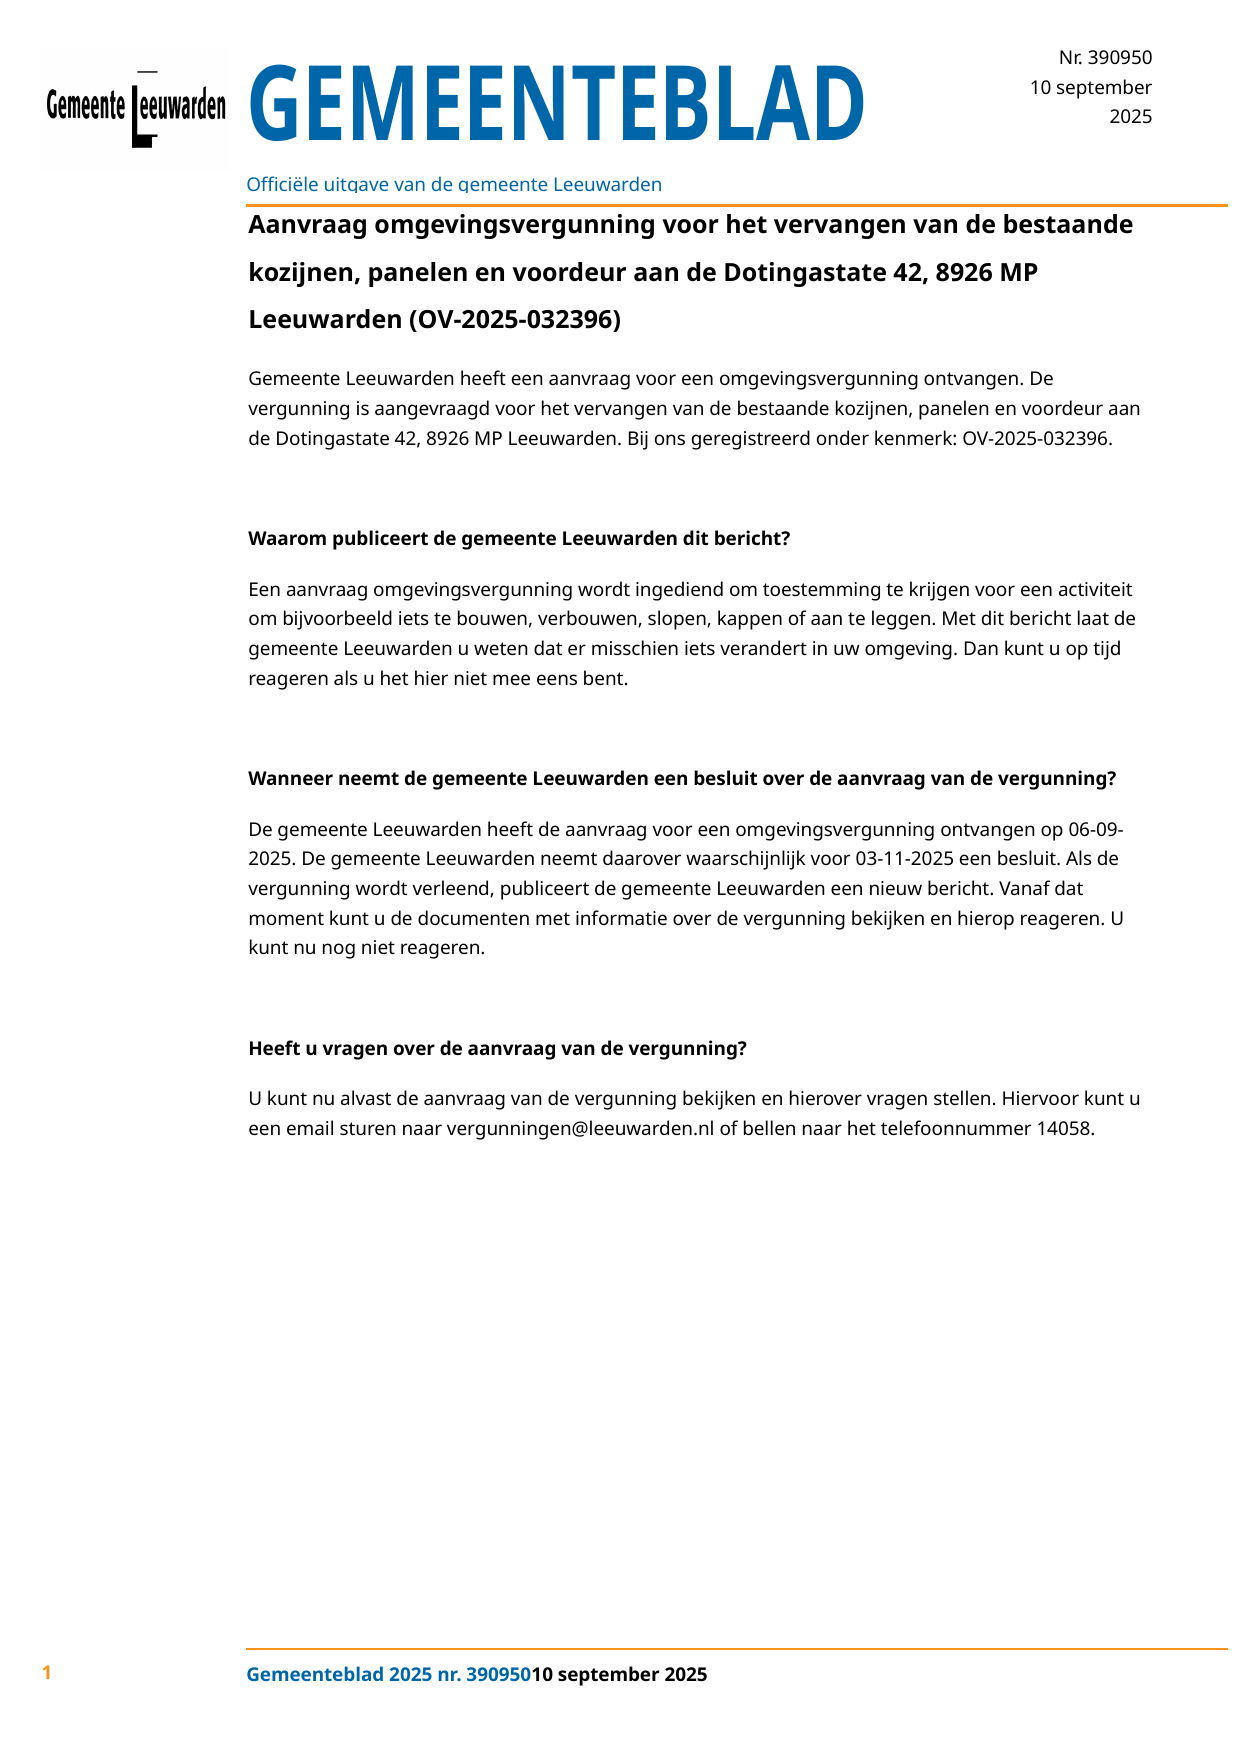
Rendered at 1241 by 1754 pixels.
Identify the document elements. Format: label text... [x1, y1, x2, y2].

text Heeft u vragen over de aanvraag van de vergunning? [248, 1035, 1152, 1061]
text U kunt nu alvast de aanvraag van de vergunning bekijken en hierover vragen stellen. Hiervoor kunt u een email sturen naar vergunningen@leeuwarden.nl of bellen naar het telefoonnummer 14058. [248, 1086, 1152, 1141]
text Wanneer neemt de gemeente Leeuwarden een besluit over de aanvraag van de vergunning? [248, 766, 1152, 791]
text Aanvraag omgevingsvergunning voor het vervangen van de bestaande kozijnen, panelen en voordeur aan de Dotingastate 42, 8926 MP Leeuwarden (OV-2025-032396) [248, 207, 1152, 336]
picture [41, 47, 231, 172]
text Gemeente Leeuwarden heeft een aanvraag voor een omgevingsvergunning ontvangen. De vergunning is aangevraagd voor het vervangen van de bestaande kozijnen, panelen en voordeur aan de Dotingastate 42, 8926 MP Leeuwarden. Bij ons geregistreerd onder kenmerk: OV-2025-032396. [248, 366, 1152, 450]
text Waarom publiceert de gemeente Leeuwarden dit bericht? [248, 526, 1152, 551]
text Een aanvraag omgevingsvergunning wordt ingediend om toestemming te krijgen voor een activiteit om bijvoorbeeld iets te bouwen, verbouwen, slopen, kappen of aan te leggen. Met dit bericht laat de gemeente Leeuwarden u weten dat er misschien iets verandert in uw omgeving. Dan kunt u op tijd reageren als u het hier niet mee eens bent. [248, 576, 1152, 690]
text De gemeente Leeuwarden heeft de aanvraag voor een omgevingsvergunning ontvangen op 06-09-2025. De gemeente Leeuwarden neemt daarover waarschijnlijk voor 03-11-2025 een besluit. Als de vergunning wordt verleend, publiceert de gemeente Leeuwarden een nieuw bericht. Vanaf dat moment kunt u de documenten met informatie over de vergunning bekijken en hierop reageren. U kunt nu nog niet reageren. [248, 816, 1152, 960]
